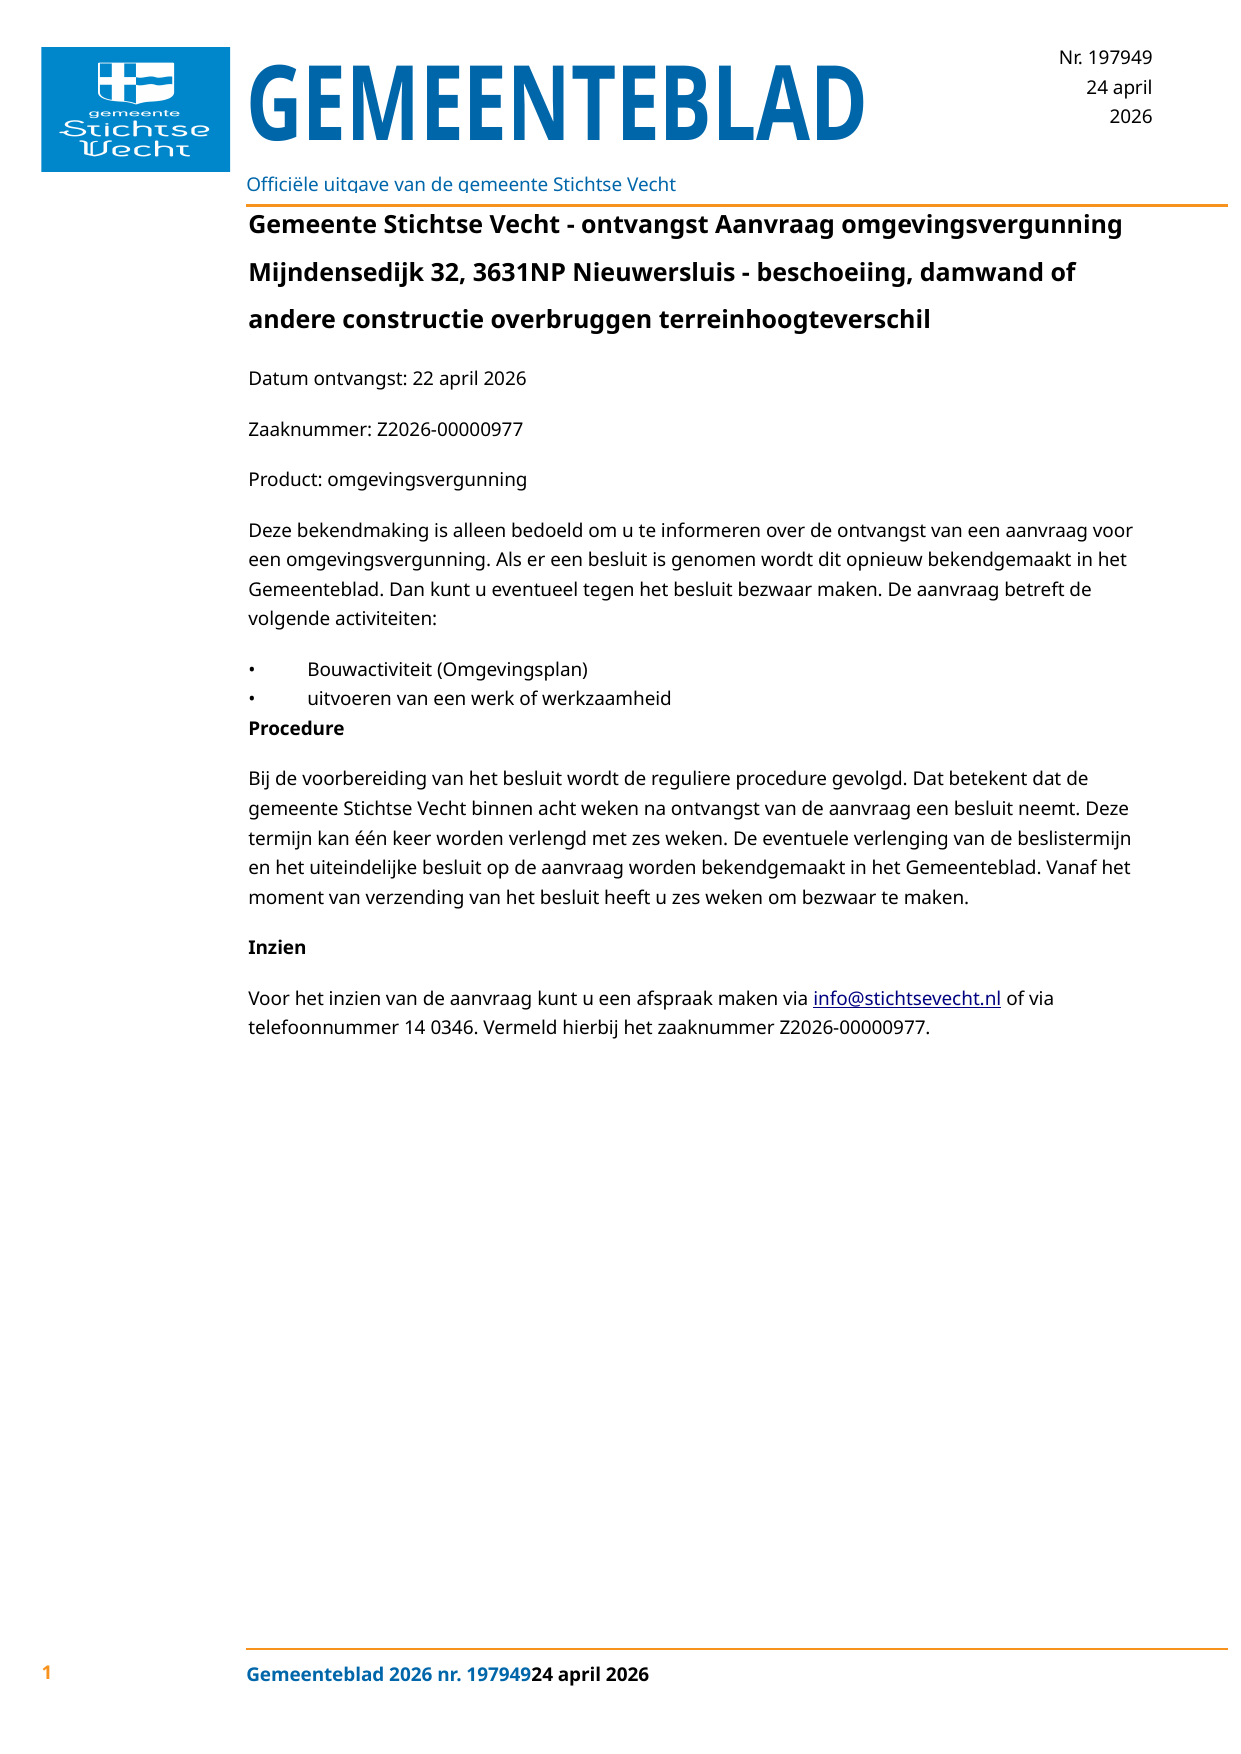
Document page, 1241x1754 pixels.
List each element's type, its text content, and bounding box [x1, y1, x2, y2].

text Deze bekendmaking is alleen bedoeld om u te informeren over de ontvangst van een aanvraag voor een omgevingsvergunning. Als er een besluit is genomen wordt dit opnieuw bekendgemaakt in het Gemeenteblad. Dan kunt u eventueel tegen het besluit bezwaar maken. De aanvraag betreft de volgende activiteiten: [248, 517, 1152, 631]
list uitvoeren van een werk of werkzaamheid [248, 686, 1152, 711]
text Zaaknummer: Z2026-00000977 [248, 416, 1152, 442]
text Voor het inzien van de aanvraag kunt u een afspraak maken via info@stichtsevecht.nl of via telefoonnummer 14 0346. Vermeld hierbij het zaaknummer Z2026-00000977. [248, 985, 1152, 1040]
text Gemeente Stichtse Vecht - ontvangst Aanvraag omgevingsvergunning Mijndensedijk 32, 3631NP Nieuwersluis - beschoeiing, damwand of andere constructie overbruggen terreinhoogteverschil [248, 207, 1152, 336]
text Datum ontvangst: 22 april 2026 [248, 366, 1152, 391]
text Inzien [248, 934, 1152, 960]
text Bij de voorbereiding van het besluit wordt de reguliere procedure gevolgd. Dat betekent dat de gemeente Stichtse Vecht binnen acht weken na ontvangst van de aanvraag een besluit neemt. Deze termijn kan één keer worden verlengd met zes weken. De eventuele verlenging van de beslistermijn en het uiteindelijke besluit op de aanvraag worden bekendgemaakt in het Gemeenteblad. Vanaf het moment van verzending van het besluit heeft u zes weken om bezwaar te maken. [248, 766, 1152, 909]
text Procedure [248, 715, 1152, 741]
text Product: omgevingsvergunning [248, 466, 1152, 492]
picture [137, 63, 174, 103]
list Bouwactiviteit (Omgevingsplan) [248, 656, 1152, 682]
picture [99, 63, 135, 101]
